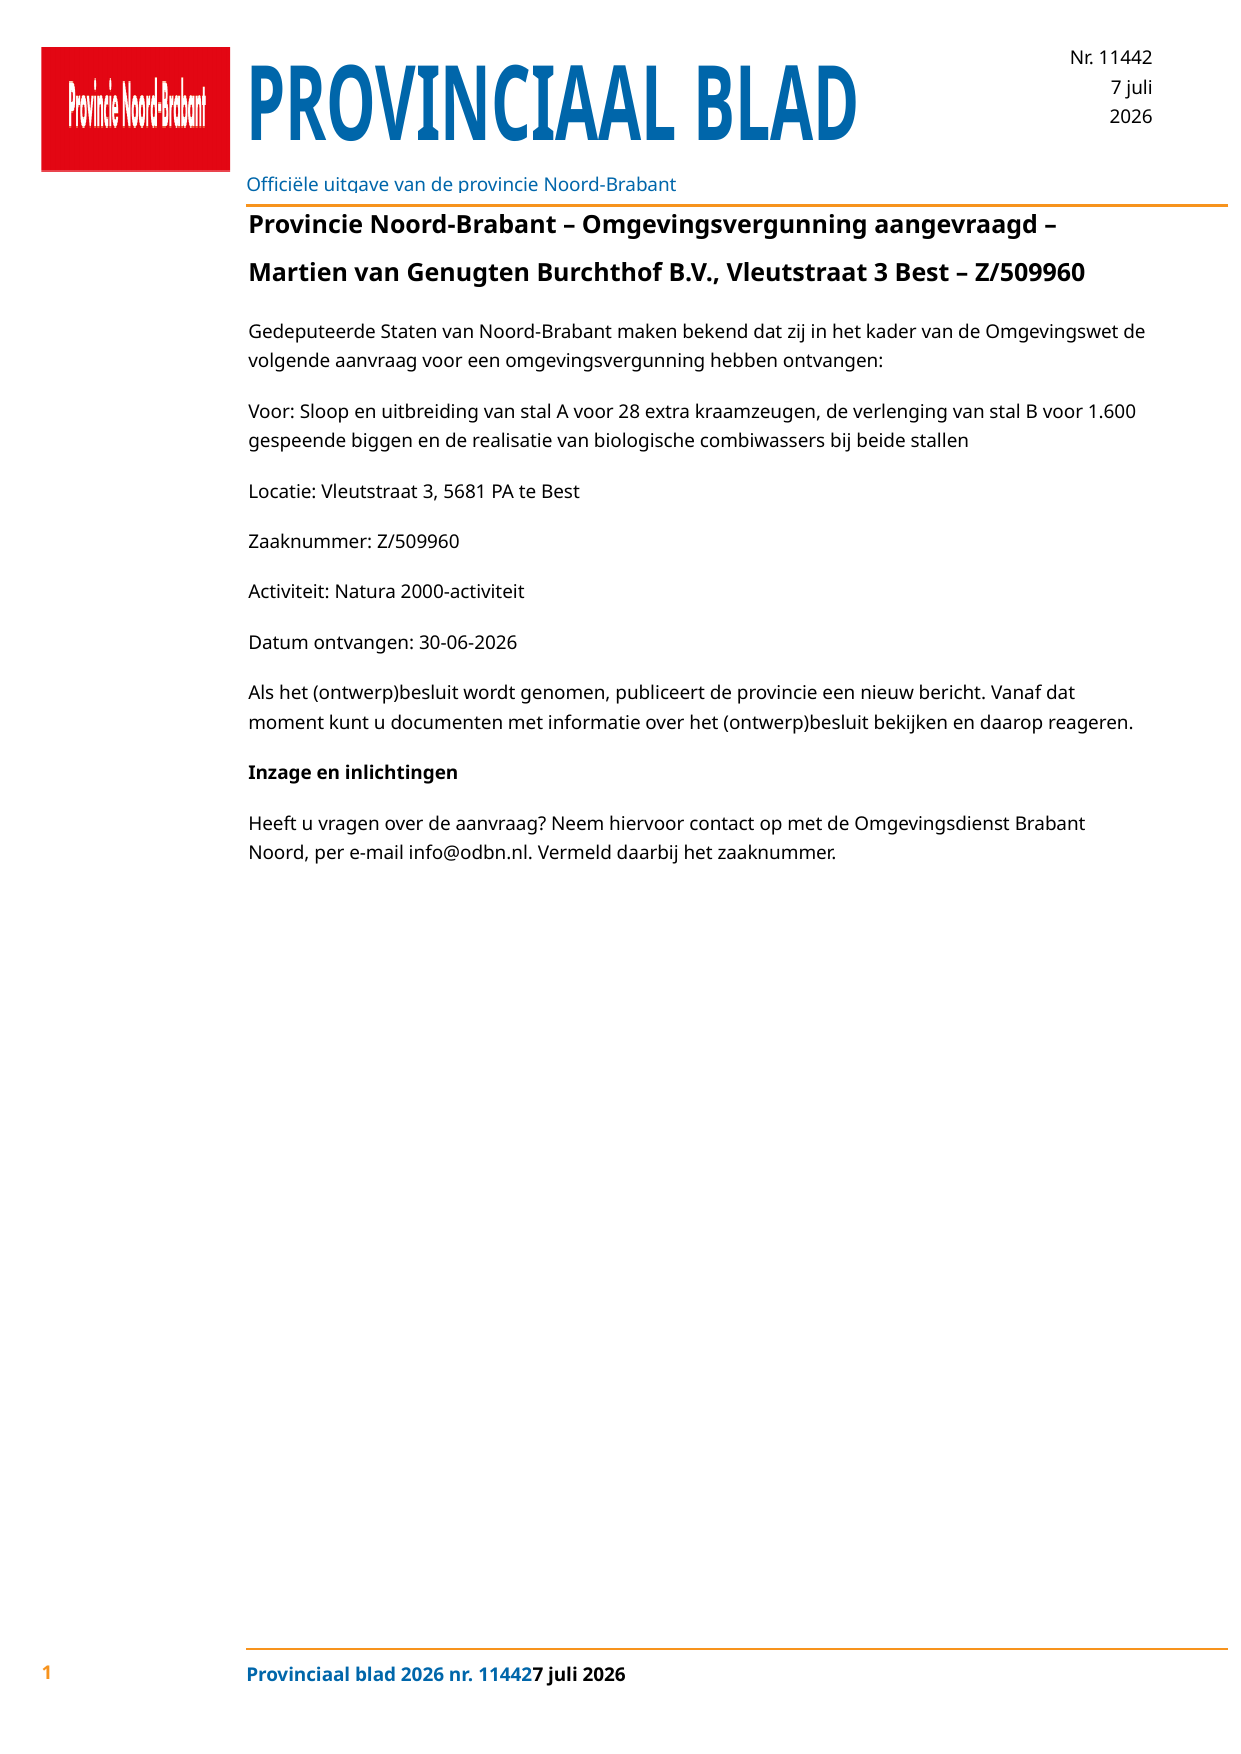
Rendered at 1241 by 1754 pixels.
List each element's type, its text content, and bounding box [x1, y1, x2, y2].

picture [41, 47, 231, 172]
text Provincie Noord-Brabant – Omgevingsvergunning aangevraagd – Martien van Genugten Burchthof B.V., Vleutstraat 3 Best – Z/509960 [248, 207, 1152, 288]
text Als het (ontwerp)besluit wordt genomen, publiceert de provincie een nieuw bericht. Vanaf dat moment kunt u documenten met informatie over het (ontwerp)besluit bekijken en daarop reageren. [248, 679, 1152, 735]
text Activiteit: Natura 2000-activiteit [248, 579, 1152, 604]
text Locatie: Vleutstraat 3, 5681 PA te Best [248, 478, 1152, 504]
text Zaaknummer: Z/509960 [248, 528, 1152, 554]
text Voor: Sloop en uitbreiding van stal A voor 28 extra kraamzeugen, de verlenging van stal B voor 1.600 gespeende biggen en de realisatie van biologische combiwassers bij beide stallen [248, 398, 1152, 453]
text Inzage en inlichtingen [248, 759, 1152, 785]
text Heeft u vragen over de aanvraag? Neem hiervoor contact op met de Omgevingsdienst Brabant Noord, per e-mail info@odbn.nl. Vermeld daarbij het zaaknummer. [248, 810, 1152, 865]
text Datum ontvangen: 30-06-2026 [248, 629, 1152, 655]
text Gedeputeerde Staten van Noord-Brabant maken bekend dat zij in het kader van de Omgevingswet de volgende aanvraag voor een omgevingsvergunning hebben ontvangen: [248, 318, 1152, 373]
